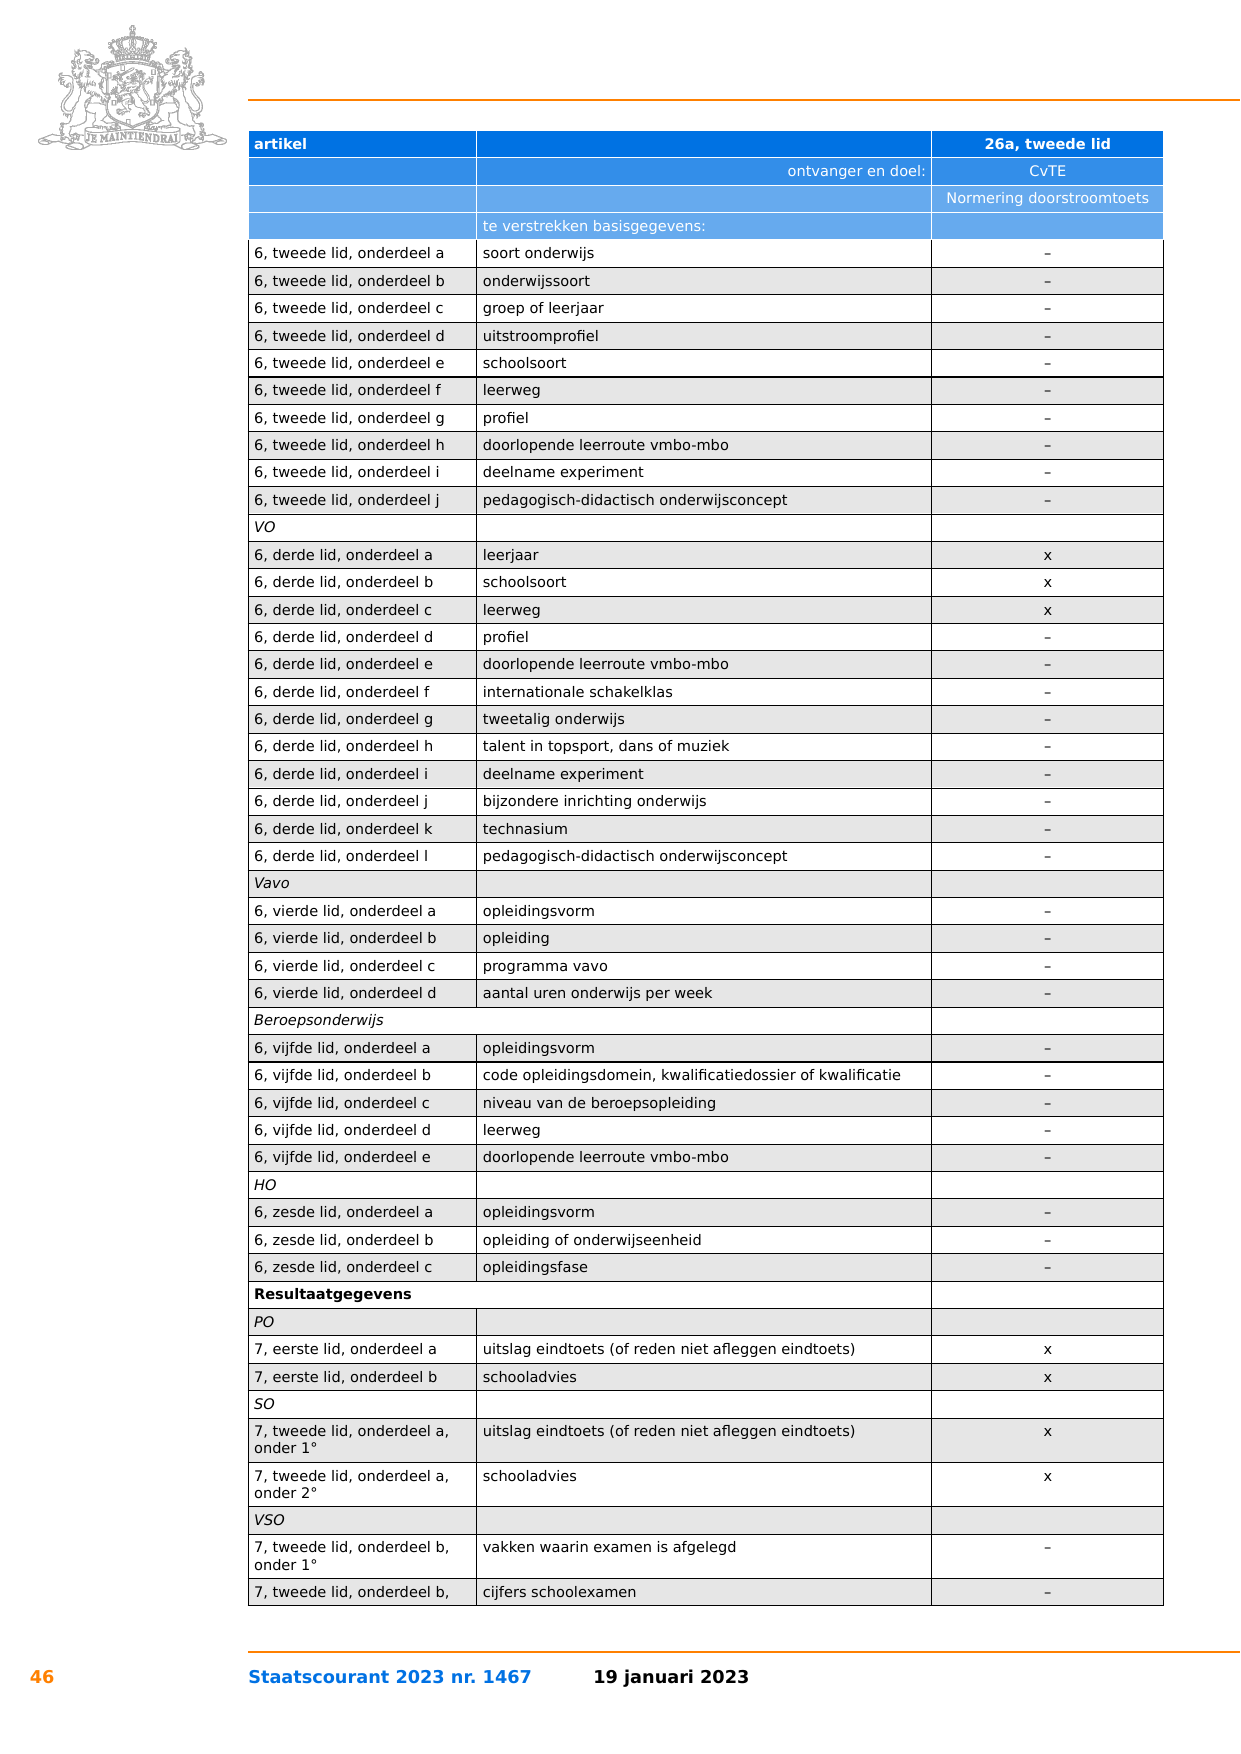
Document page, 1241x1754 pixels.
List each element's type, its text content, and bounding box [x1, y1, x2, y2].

table_cell vakken waarin examen is afgelegd [477, 1535, 931, 1578]
table_cell – [932, 624, 1163, 650]
table_cell [932, 1309, 1163, 1335]
table_cell 6, tweede lid, onderdeel e [249, 350, 476, 376]
table_cell 6, derde lid, onderdeel l [249, 843, 476, 869]
table_cell – [932, 1199, 1163, 1226]
table_cell schooladvies [477, 1364, 931, 1390]
table_cell [249, 158, 476, 185]
table_cell 6, tweede lid, onderdeel j [249, 487, 476, 513]
table_cell 6, derde lid, onderdeel g [249, 706, 476, 733]
table_cell – [932, 1035, 1163, 1061]
table_cell x [932, 542, 1163, 568]
table_cell – [932, 350, 1163, 376]
table_cell – [932, 734, 1163, 760]
table_cell [932, 1507, 1163, 1534]
table_cell – [932, 241, 1163, 267]
table_cell Resultaatgegevens [249, 1282, 931, 1308]
table_cell 6, derde lid, onderdeel f [249, 679, 476, 705]
table_cell VSO [249, 1507, 476, 1534]
table_cell – [932, 1145, 1163, 1171]
table_cell [932, 213, 1163, 239]
table_cell aantal uren onderwijs per week [477, 980, 931, 1007]
table_cell PO [249, 1309, 476, 1335]
table_cell x [932, 1364, 1163, 1390]
table_cell doorlopende leerroute vmbo-mbo [477, 1145, 931, 1171]
table_cell opleidingsvorm [477, 1199, 931, 1226]
table_cell Beroepsonderwijs [249, 1008, 931, 1034]
table_cell pedagogisch-didactisch onderwijsconcept [477, 843, 931, 869]
table_cell [249, 186, 476, 212]
table_cell leerweg [477, 1117, 931, 1143]
table_cell – [932, 432, 1163, 459]
table_cell talent in topsport, dans of muziek [477, 734, 931, 760]
table_cell SO [249, 1391, 476, 1417]
table_cell te verstrekken basisgegevens: [477, 213, 931, 239]
table_cell niveau van de beroepsopleiding [477, 1090, 931, 1116]
table_cell Normering doorstroomtoets [932, 186, 1163, 212]
picture [38, 25, 227, 150]
table_cell opleiding of onderwijseenheid [477, 1227, 931, 1253]
table_cell soort onderwijs [477, 241, 931, 267]
table_cell doorlopende leerroute vmbo-mbo [477, 432, 931, 459]
table_cell 6, derde lid, onderdeel h [249, 734, 476, 760]
table_cell 6, tweede lid, onderdeel i [249, 460, 476, 486]
table_cell schooladvies [477, 1463, 931, 1506]
table_cell – [932, 925, 1163, 952]
table_cell uitslag eindtoets (of reden niet afleggen eindtoets) [477, 1419, 931, 1462]
table_header 26a, tweede lid [932, 131, 1163, 157]
table_cell groep of leerjaar [477, 295, 931, 322]
table_cell – [932, 487, 1163, 513]
table_cell 6, vierde lid, onderdeel b [249, 925, 476, 952]
table_cell CvTE [932, 158, 1163, 185]
table_cell [932, 1172, 1163, 1198]
table_cell doorlopende leerroute vmbo-mbo [477, 651, 931, 678]
table_cell HO [249, 1172, 476, 1198]
table_cell 6, tweede lid, onderdeel b [249, 268, 476, 294]
table_cell VO [249, 515, 476, 541]
table_cell [932, 1008, 1163, 1034]
table_cell 6, vierde lid, onderdeel a [249, 898, 476, 924]
table_cell technasium [477, 816, 931, 842]
table_cell 7, tweede lid, onderdeel a, onder 2° [249, 1463, 476, 1506]
table_cell 7, eerste lid, onderdeel b [249, 1364, 476, 1390]
table_cell 6, derde lid, onderdeel c [249, 597, 476, 623]
table_cell schoolsoort [477, 350, 931, 376]
table_cell x [932, 1463, 1163, 1506]
table_cell internationale schakelklas [477, 679, 931, 705]
table_cell programma vavo [477, 953, 931, 979]
table_cell [477, 1391, 931, 1417]
table_cell ontvanger en doel: [477, 158, 931, 185]
table_cell – [932, 1063, 1163, 1089]
table_cell – [932, 651, 1163, 678]
table_cell 7, tweede lid, onderdeel b, [249, 1579, 476, 1605]
table_cell [477, 186, 931, 212]
table_cell – [932, 405, 1163, 431]
table_cell – [932, 1227, 1163, 1253]
table_cell 6, vijfde lid, onderdeel c [249, 1090, 476, 1116]
table_cell [249, 213, 476, 239]
table_cell bijzondere inrichting onderwijs [477, 789, 931, 815]
table_cell 6, tweede lid, onderdeel f [249, 378, 476, 404]
table_cell [477, 871, 931, 897]
table_cell 6, zesde lid, onderdeel a [249, 1199, 476, 1226]
table_cell – [932, 1535, 1163, 1578]
table_cell 6, derde lid, onderdeel k [249, 816, 476, 842]
table_cell 6, vierde lid, onderdeel c [249, 953, 476, 979]
table_cell [477, 1172, 931, 1198]
table_cell 6, tweede lid, onderdeel c [249, 295, 476, 322]
table_header [477, 131, 931, 157]
table_cell – [932, 1579, 1163, 1605]
table_cell 6, derde lid, onderdeel e [249, 651, 476, 678]
table_cell x [932, 569, 1163, 596]
table_cell opleidingsfase [477, 1254, 931, 1281]
table_cell – [932, 1117, 1163, 1143]
table_cell – [932, 460, 1163, 486]
table_cell deelname experiment [477, 460, 931, 486]
table_cell 6, derde lid, onderdeel i [249, 761, 476, 787]
table_cell opleiding [477, 925, 931, 952]
table_header artikel [249, 131, 476, 157]
table_cell [477, 1507, 931, 1534]
table_cell profiel [477, 405, 931, 431]
table_cell pedagogisch-didactisch onderwijsconcept [477, 487, 931, 513]
table_cell – [932, 761, 1163, 787]
table_cell 6, derde lid, onderdeel d [249, 624, 476, 650]
table_cell code opleidingsdomein, kwalificatiedossier of kwalificatie [477, 1063, 931, 1089]
table_cell 6, vijfde lid, onderdeel a [249, 1035, 476, 1061]
table_cell profiel [477, 624, 931, 650]
table_cell – [932, 1254, 1163, 1281]
table_cell – [932, 898, 1163, 924]
table_cell 6, derde lid, onderdeel b [249, 569, 476, 596]
table_cell cijfers schoolexamen [477, 1579, 931, 1605]
table_cell – [932, 1090, 1163, 1116]
table_cell 6, vijfde lid, onderdeel b [249, 1063, 476, 1089]
table_cell 6, tweede lid, onderdeel a [249, 241, 476, 267]
table_cell 6, derde lid, onderdeel j [249, 789, 476, 815]
table_cell 6, zesde lid, onderdeel b [249, 1227, 476, 1253]
table_cell Vavo [249, 871, 476, 897]
table_cell x [932, 1419, 1163, 1462]
table_cell – [932, 268, 1163, 294]
table_cell x [932, 597, 1163, 623]
table_cell [932, 1391, 1163, 1417]
table_cell opleidingsvorm [477, 898, 931, 924]
table_cell 7, tweede lid, onderdeel a, onder 1° [249, 1419, 476, 1462]
table_cell leerweg [477, 597, 931, 623]
table_cell leerweg [477, 378, 931, 404]
table_cell 6, tweede lid, onderdeel d [249, 323, 476, 349]
table_cell – [932, 843, 1163, 869]
table_cell – [932, 679, 1163, 705]
table_cell – [932, 323, 1163, 349]
table_cell – [932, 295, 1163, 322]
table_cell tweetalig onderwijs [477, 706, 931, 733]
table_cell – [932, 789, 1163, 815]
table_cell 7, eerste lid, onderdeel a [249, 1336, 476, 1363]
table_cell [932, 1282, 1163, 1308]
table_cell 7, tweede lid, onderdeel b, onder 1° [249, 1535, 476, 1578]
table_cell uitstroomprofiel [477, 323, 931, 349]
table_cell 6, zesde lid, onderdeel c [249, 1254, 476, 1281]
table_cell schoolsoort [477, 569, 931, 596]
table_cell leerjaar [477, 542, 931, 568]
table_cell – [932, 816, 1163, 842]
table_cell 6, vierde lid, onderdeel d [249, 980, 476, 1007]
table_cell uitslag eindtoets (of reden niet afleggen eindtoets) [477, 1336, 931, 1363]
table_cell – [932, 706, 1163, 733]
table_cell x [932, 1336, 1163, 1363]
table_cell 6, vijfde lid, onderdeel d [249, 1117, 476, 1143]
table_cell onderwijssoort [477, 268, 931, 294]
table_cell [477, 1309, 931, 1335]
table_cell – [932, 378, 1163, 404]
table_cell [477, 515, 931, 541]
table_cell – [932, 953, 1163, 979]
table_cell 6, derde lid, onderdeel a [249, 542, 476, 568]
table_cell opleidingsvorm [477, 1035, 931, 1061]
table_cell 6, tweede lid, onderdeel h [249, 432, 476, 459]
table_cell deelname experiment [477, 761, 931, 787]
table_cell 6, tweede lid, onderdeel g [249, 405, 476, 431]
table_cell – [932, 980, 1163, 1007]
table_cell [932, 871, 1163, 897]
table_cell [932, 515, 1163, 541]
table_cell 6, vijfde lid, onderdeel e [249, 1145, 476, 1171]
